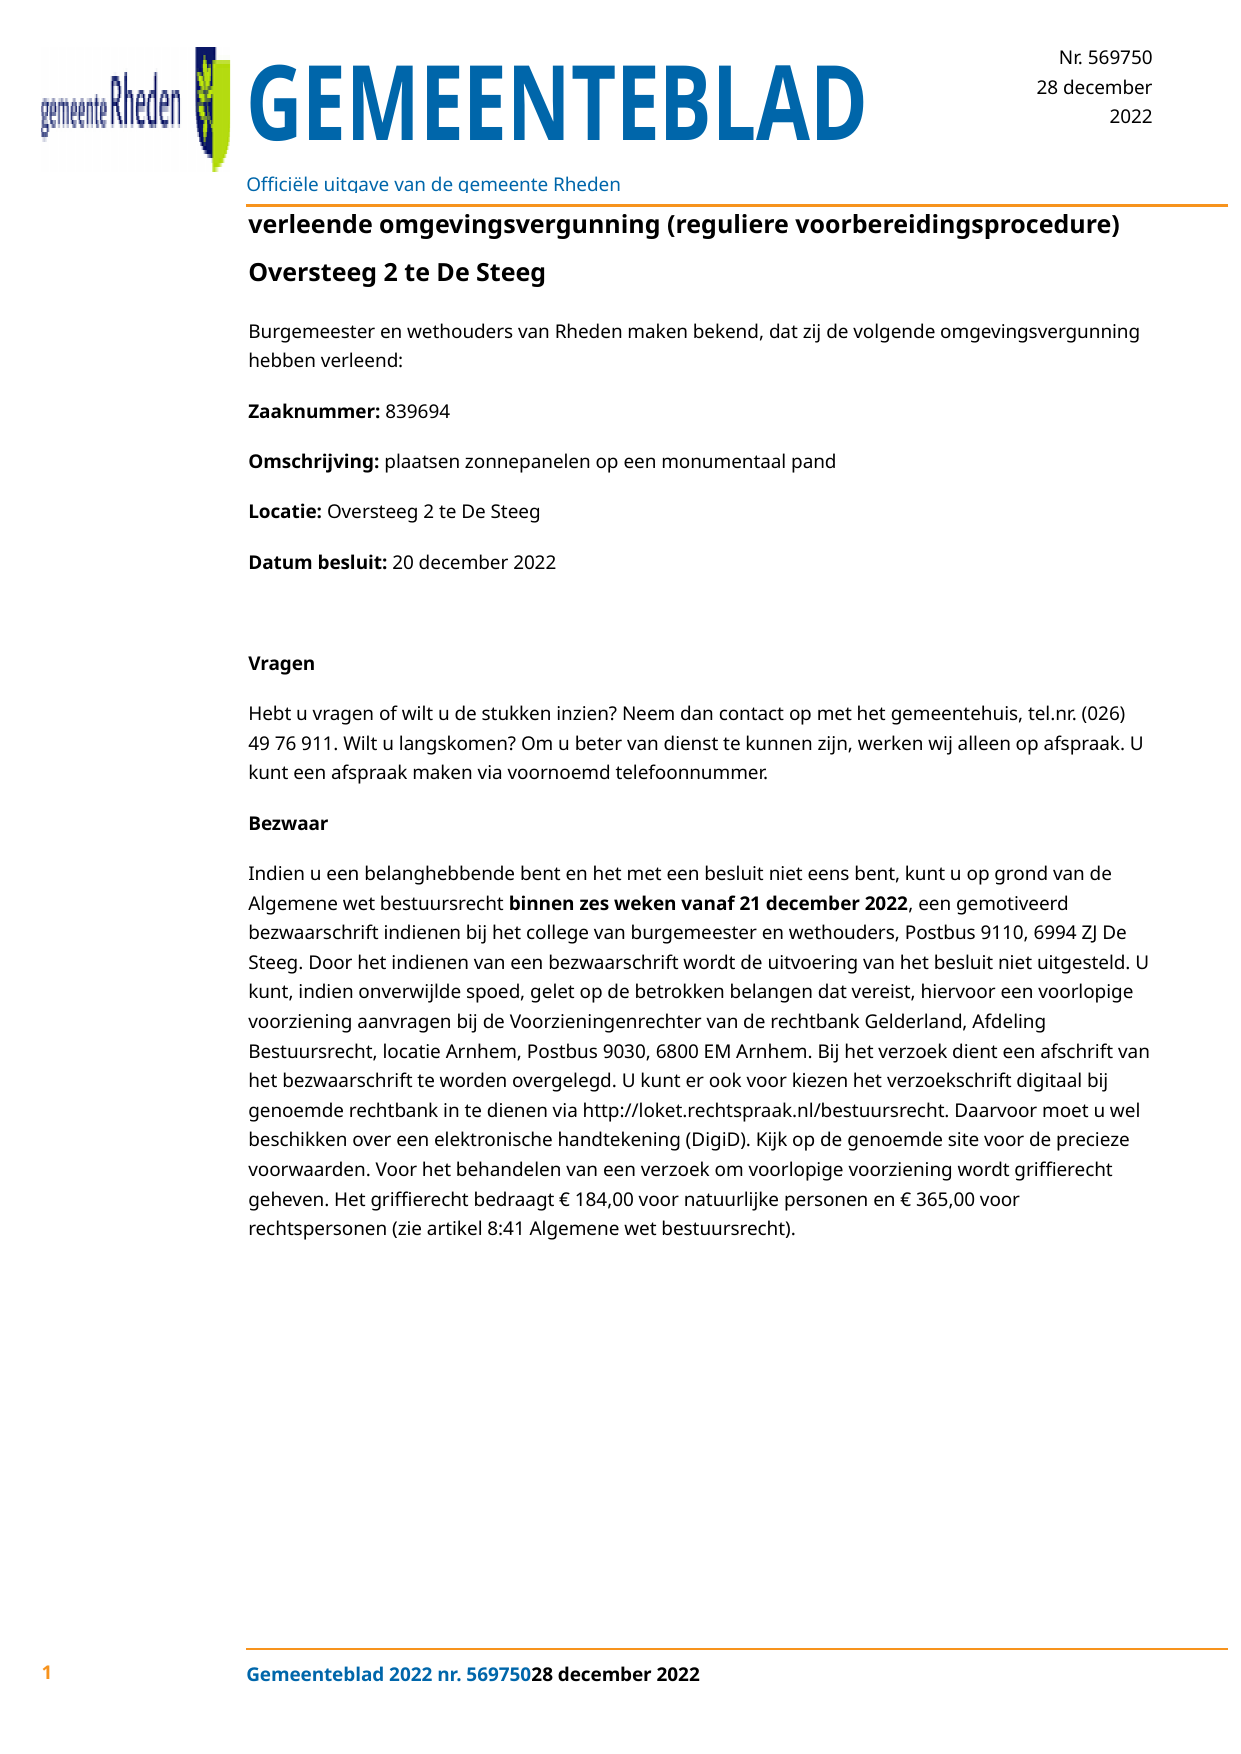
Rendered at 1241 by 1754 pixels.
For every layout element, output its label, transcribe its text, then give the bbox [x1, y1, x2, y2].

text Bezwaar [248, 810, 1152, 836]
text Indien u een belanghebbende bent en het met een besluit niet eens bent, kunt u op grond van de Algemene wet bestuursrecht binnen zes weken vanaf 21 december 2022, een gemotiveerd bezwaarschrift indienen bij het college van burgemeester en wethouders, Postbus 9110, 6994 ZJ De Steeg. Door het indienen van een bezwaarschrift wordt de uitvoering van het besluit niet uitgesteld. U kunt, indien onverwijlde spoed, gelet op de betrokken belangen dat vereist, hiervoor een voorlopige voorziening aanvragen bij de Voorzieningenrechter van de rechtbank Gelderland, Afdeling Bestuursrecht, locatie Arnhem, Postbus 9030, 6800 EM Arnhem. Bij het verzoek dient een afschrift van het bezwaarschrift te worden overgelegd. U kunt er ook voor kiezen het verzoekschrift digitaal bij genoemde rechtbank in te dienen via http://loket.rechtspraak.nl/bestuursrecht. Daarvoor moet u wel beschikken over een elektronische handtekening (DigiD). Kijk op de genoemde site voor de precieze voorwaarden. Voor het behandelen van een verzoek om voorlopige voorziening wordt griffierecht geheven. Het griffierecht bedraagt € 184,00 voor natuurlijke personen en € 365,00 voor rechtspersonen (zie artikel 8:41 Algemene wet bestuursrecht). [248, 860, 1152, 1241]
text Zaaknummer: 839694 [248, 398, 1152, 424]
text Omschrijving: plaatsen zonnepanelen op een monumentaal pand [248, 448, 1152, 474]
text verleende omgevingsvergunning (reguliere voorbereidingsprocedure) Oversteeg 2 te De Steeg [248, 207, 1152, 288]
text Hebt u vragen of wilt u de stukken inzien? Neem dan contact op met het gemeentehuis, tel.nr. (026) 49 76 911. Wilt u langskomen? Om u beter van dienst te kunnen zijn, werken wij alleen op afspraak. U kunt een afspraak maken via voornoemd telefoonnummer. [248, 700, 1152, 785]
text Vragen [248, 650, 1152, 676]
text Datum besluit: 20 december 2022 [248, 549, 1152, 575]
text Locatie: Oversteeg 2 te De Steeg [248, 499, 1152, 524]
picture [41, 47, 231, 172]
text Burgemeester en wethouders van Rheden maken bekend, dat zij de volgende omgevingsvergunning hebben verleend: [248, 318, 1152, 373]
